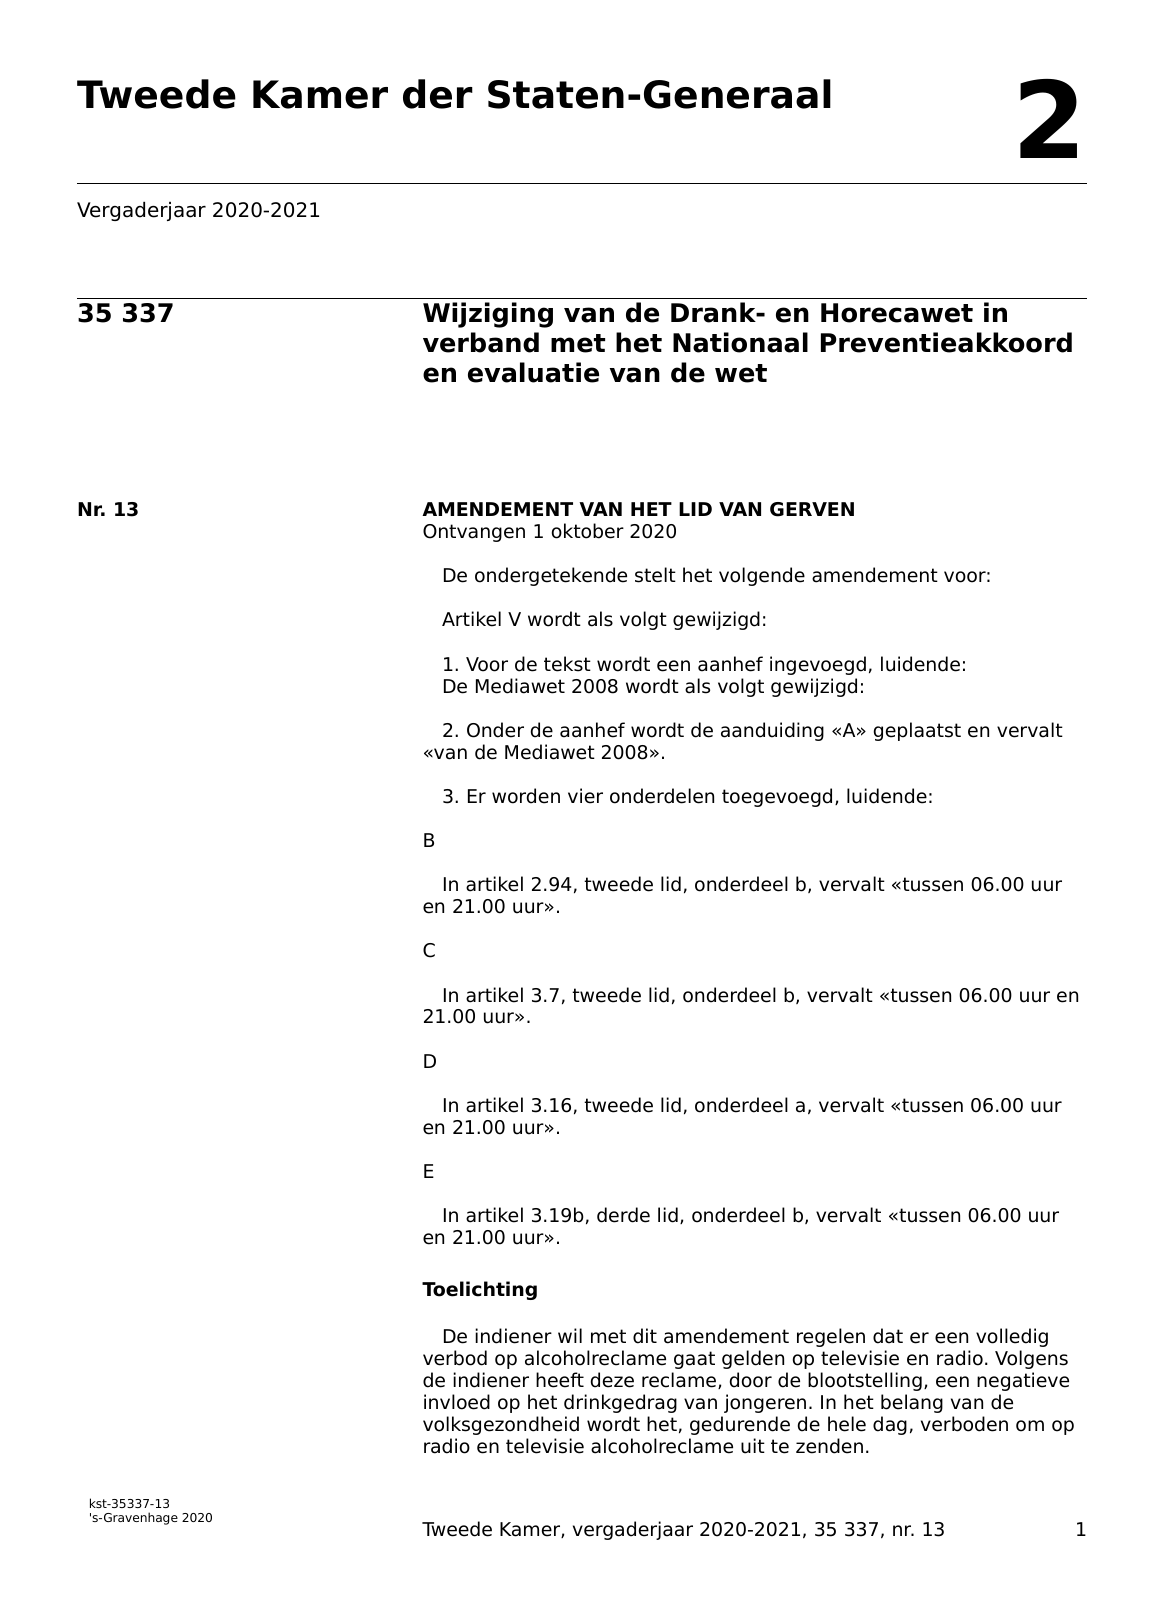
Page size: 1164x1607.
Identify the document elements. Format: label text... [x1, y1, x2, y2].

table_header Tweede Kamer der Staten-Generaal [77, 59, 886, 183]
text De ondergetekende stelt het volgende amendement voor: [422, 565, 1087, 587]
text 1. Voor de tekst wordt een aanhef ingevoegd, luidende: [422, 653, 1087, 676]
text In artikel 2.94, tweede lid, onderdeel b, vervalt «tussen 06.00 uur en 21.00 uur». [422, 874, 1087, 918]
text E [422, 1161, 1087, 1183]
text De indiener wil met dit amendement regelen dat er een volledig verbod op alcoholreclame gaat gelden op televisie en radio. Volgens de indiener heeft deze reclame, door de blootstelling, een negatieve invloed op het drinkgedrag van jongeren. In het belang van de volksgezondheid wordt het, gedurende de hele dag, verboden om op radio en televisie alcoholreclame uit te zenden. [422, 1326, 1087, 1458]
table_header 2 [886, 59, 1087, 183]
text C [422, 940, 1087, 962]
text Artikel V wordt als volgt gewijzigd: [422, 609, 1087, 631]
text Ontvangen 1 oktober 2020 [422, 521, 1087, 543]
text D [422, 1051, 1087, 1073]
subtitle 35 337 Wijziging van de Drank- en Horecawet in verband met het Nationaal Preventieakkoord en evaluatie van de wet [77, 299, 1087, 388]
text 2. Onder de aanhef wordt de aanduiding «A» geplaatst en vervalt «van de Mediawet 2008». [422, 720, 1087, 764]
text 's-Gravenhage 2020 [88, 1511, 323, 1525]
text B [422, 830, 1087, 852]
text 3. Er worden vier onderdelen toegevoegd, luidende: [422, 786, 1087, 808]
table_cell Vergaderjaar 2020-2021 [77, 184, 1087, 298]
text kst-35337-13 [88, 1497, 323, 1511]
text In artikel 3.19b, derde lid, onderdeel b, vervalt «tussen 06.00 uur en 21.00 uur». [422, 1205, 1087, 1249]
text In artikel 3.7, tweede lid, onderdeel b, vervalt «tussen 06.00 uur en 21.00 uur». [422, 984, 1087, 1028]
text In artikel 3.16, tweede lid, onderdeel a, vervalt «tussen 06.00 uur en 21.00 uur». [422, 1095, 1087, 1139]
subtitle Toelichting [422, 1279, 1087, 1301]
subtitle Nr. 13 AMENDEMENT VAN HET LID VAN GERVEN [77, 499, 1087, 521]
text De Mediawet 2008 wordt als volgt gewijzigd: [422, 676, 1087, 697]
